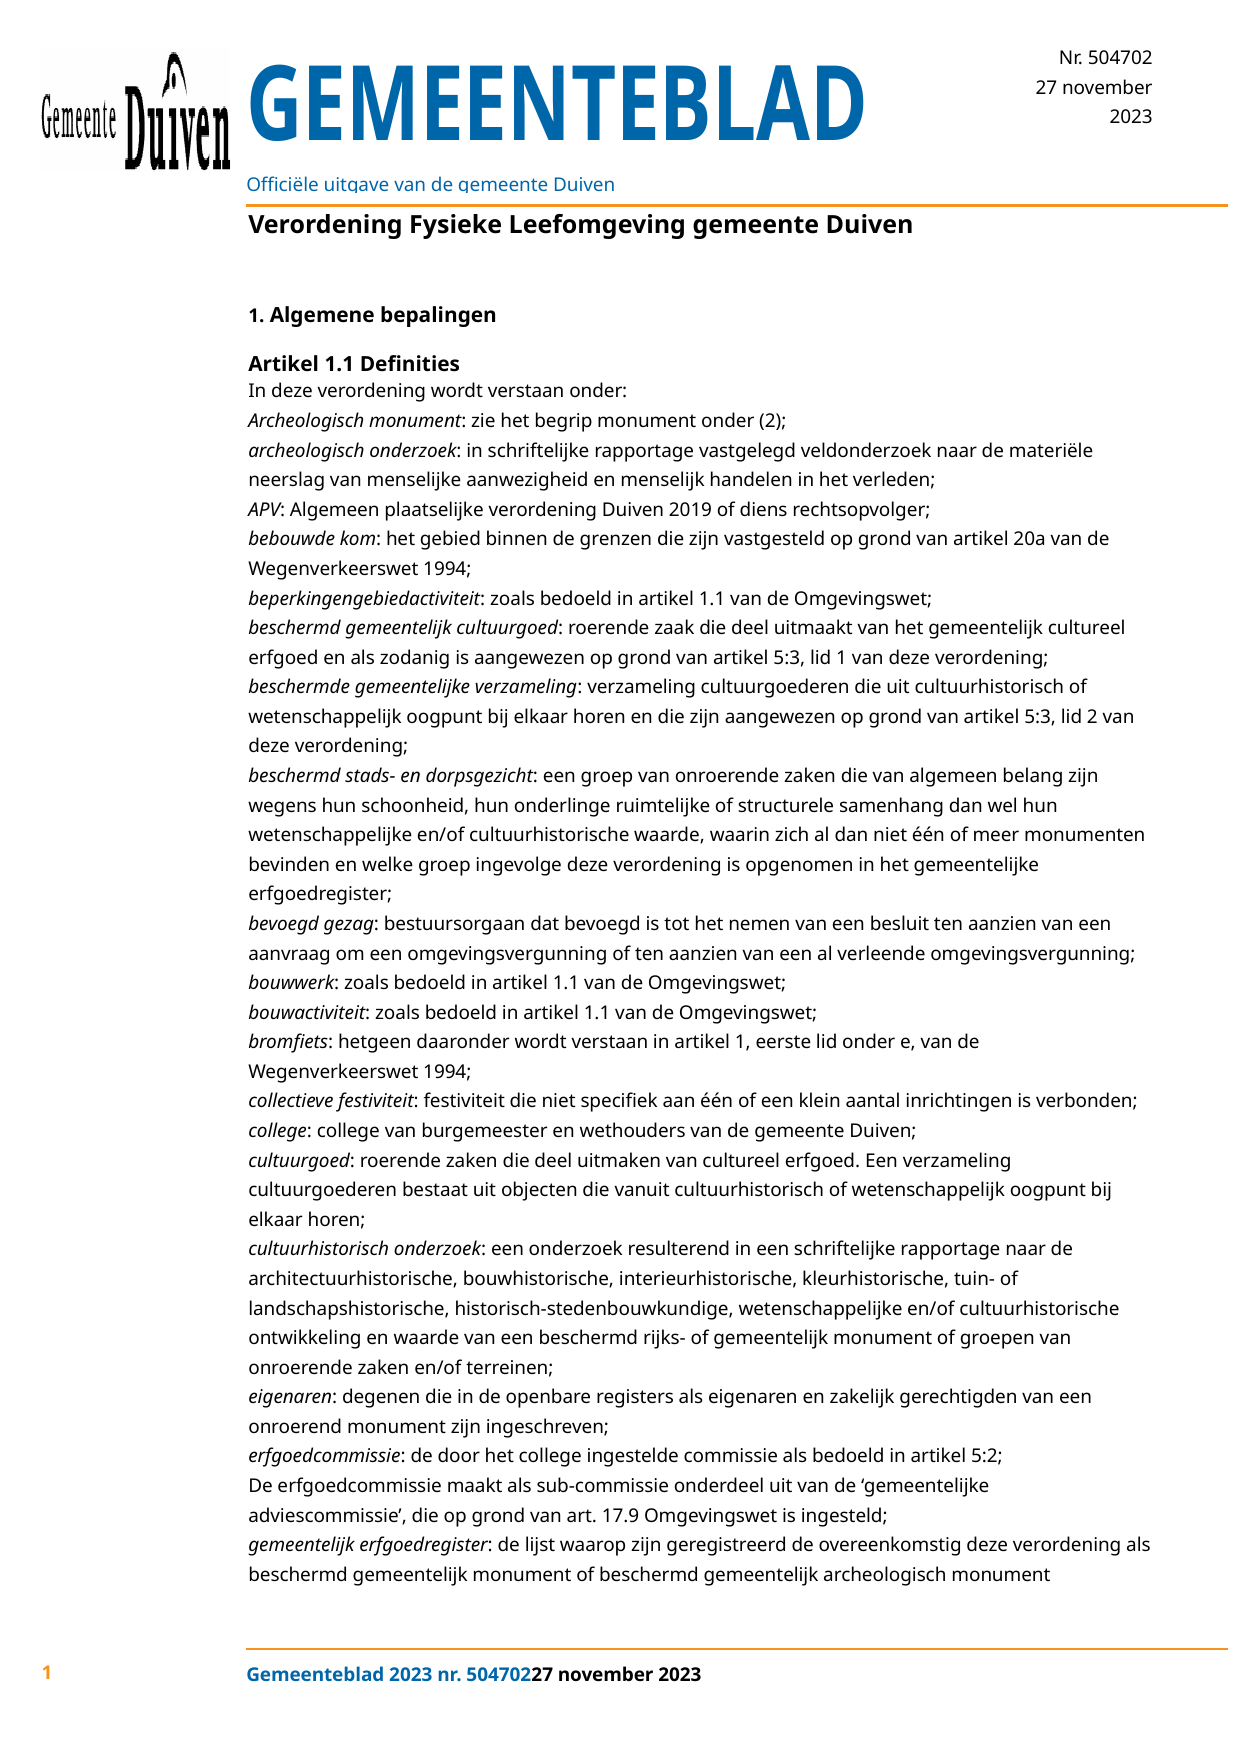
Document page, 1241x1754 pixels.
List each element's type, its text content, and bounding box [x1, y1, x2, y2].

text beschermde gemeentelijke verzameling: verzameling cultuurgoederen die uit cultuurhistorisch of wetenschappelijk oogpunt bij elkaar horen en die zijn aangewezen op grond van artikel 5:3, lid 2 van deze verordening; [248, 673, 1152, 758]
text bebouwde kom: het gebied binnen de grenzen die zijn vastgesteld op grond van artikel 20a van de Wegenverkeerswet 1994; [248, 526, 1152, 581]
text 1. Algemene bepalingen [248, 300, 1152, 328]
text Artikel 1.1 Definities [248, 349, 1152, 378]
text college: college van burgemeester en wethouders van de gemeente Duiven; [248, 1117, 1152, 1143]
text erfgoedcommissie: de door het college ingestelde commissie als bedoeld in artikel 5:2; [248, 1443, 1152, 1468]
text beschermd stads- en dorpsgezicht: een groep van onroerende zaken die van algemeen belang zijn wegens hun schoonheid, hun onderlinge ruimtelijke of structurele samenhang dan wel hun wetenschappelijke en/of cultuurhistorische waarde, waarin zich al dan niet één of meer monumenten bevinden en welke groep ingevolge deze verordening is opgenomen in het gemeentelijke erfgoedregister; [248, 762, 1152, 906]
text Verordening Fysieke Leefomgeving gemeente Duiven [248, 207, 1152, 241]
text bouwactiviteit: zoals bedoeld in artikel 1.1 van de Omgevingswet; [248, 999, 1152, 1024]
text bouwwerk: zoals bedoeld in artikel 1.1 van de Omgevingswet; [248, 969, 1152, 995]
text cultuurgoed: roerende zaken die deel uitmaken van cultureel erfgoed. Een verzameling cultuurgoederen bestaat uit objecten die vanuit cultuurhistorisch of wetenschappelijk oogpunt bij elkaar horen; [248, 1147, 1152, 1232]
text APV: Algemeen plaatselijke verordening Duiven 2019 of diens rechtsopvolger; [248, 496, 1152, 522]
text eigenaren: degenen die in de openbare registers als eigenaren en zakelijk gerechtigden van een onroerend monument zijn ingeschreven; [248, 1383, 1152, 1439]
picture [41, 47, 231, 172]
text bevoegd gezag: bestuursorgaan dat bevoegd is tot het nemen van een besluit ten aanzien van een aanvraag om een omgevingsvergunning of ten aanzien van een al verleende omgevingsvergunning; [248, 910, 1152, 965]
text collectieve festiviteit: festiviteit die niet specifiek aan één of een klein aantal inrichtingen is verbonden; [248, 1088, 1152, 1113]
text gemeentelijk erfgoedregister: de lijst waarop zijn geregistreerd de overeenkomstig deze verordening als beschermd gemeentelijk monument of beschermd gemeentelijk archeologisch monument [248, 1531, 1152, 1587]
text In deze verordening wordt verstaan onder: [248, 378, 1152, 403]
text Archeologisch monument: zie het begrip monument onder (2); [248, 407, 1152, 433]
text bromfiets: hetgeen daaronder wordt verstaan in artikel 1, eerste lid onder e, van de Wegenverkeerswet 1994; [248, 1028, 1152, 1084]
text cultuurhistorisch onderzoek: een onderzoek resulterend in een schriftelijke rapportage naar de architectuurhistorische, bouwhistorische, interieurhistorische, kleurhistorische, tuin- of landschapshistorische, historisch-stedenbouwkundige, wetenschappelijke en/of cultuurhistorische ontwikkeling en waarde van een beschermd rijks- of gemeentelijk monument of groepen van onroerende zaken en/of terreinen; [248, 1236, 1152, 1379]
text archeologisch onderzoek: in schriftelijke rapportage vastgelegd veldonderzoek naar de materiële neerslag van menselijke aanwezigheid en menselijk handelen in het verleden; [248, 437, 1152, 492]
text beschermd gemeentelijk cultuurgoed: roerende zaak die deel uitmaakt van het gemeentelijk cultureel erfgoed en als zodanig is aangewezen op grond van artikel 5:3, lid 1 van deze verordening; [248, 614, 1152, 669]
text De erfgoedcommissie maakt als sub-commissie onderdeel uit van de ‘gemeentelijke adviescommissie’, die op grond van art. 17.9 Omgevingswet is ingesteld; [248, 1472, 1152, 1527]
text beperkingengebiedactiviteit: zoals bedoeld in artikel 1.1 van de Omgevingswet; [248, 585, 1152, 610]
